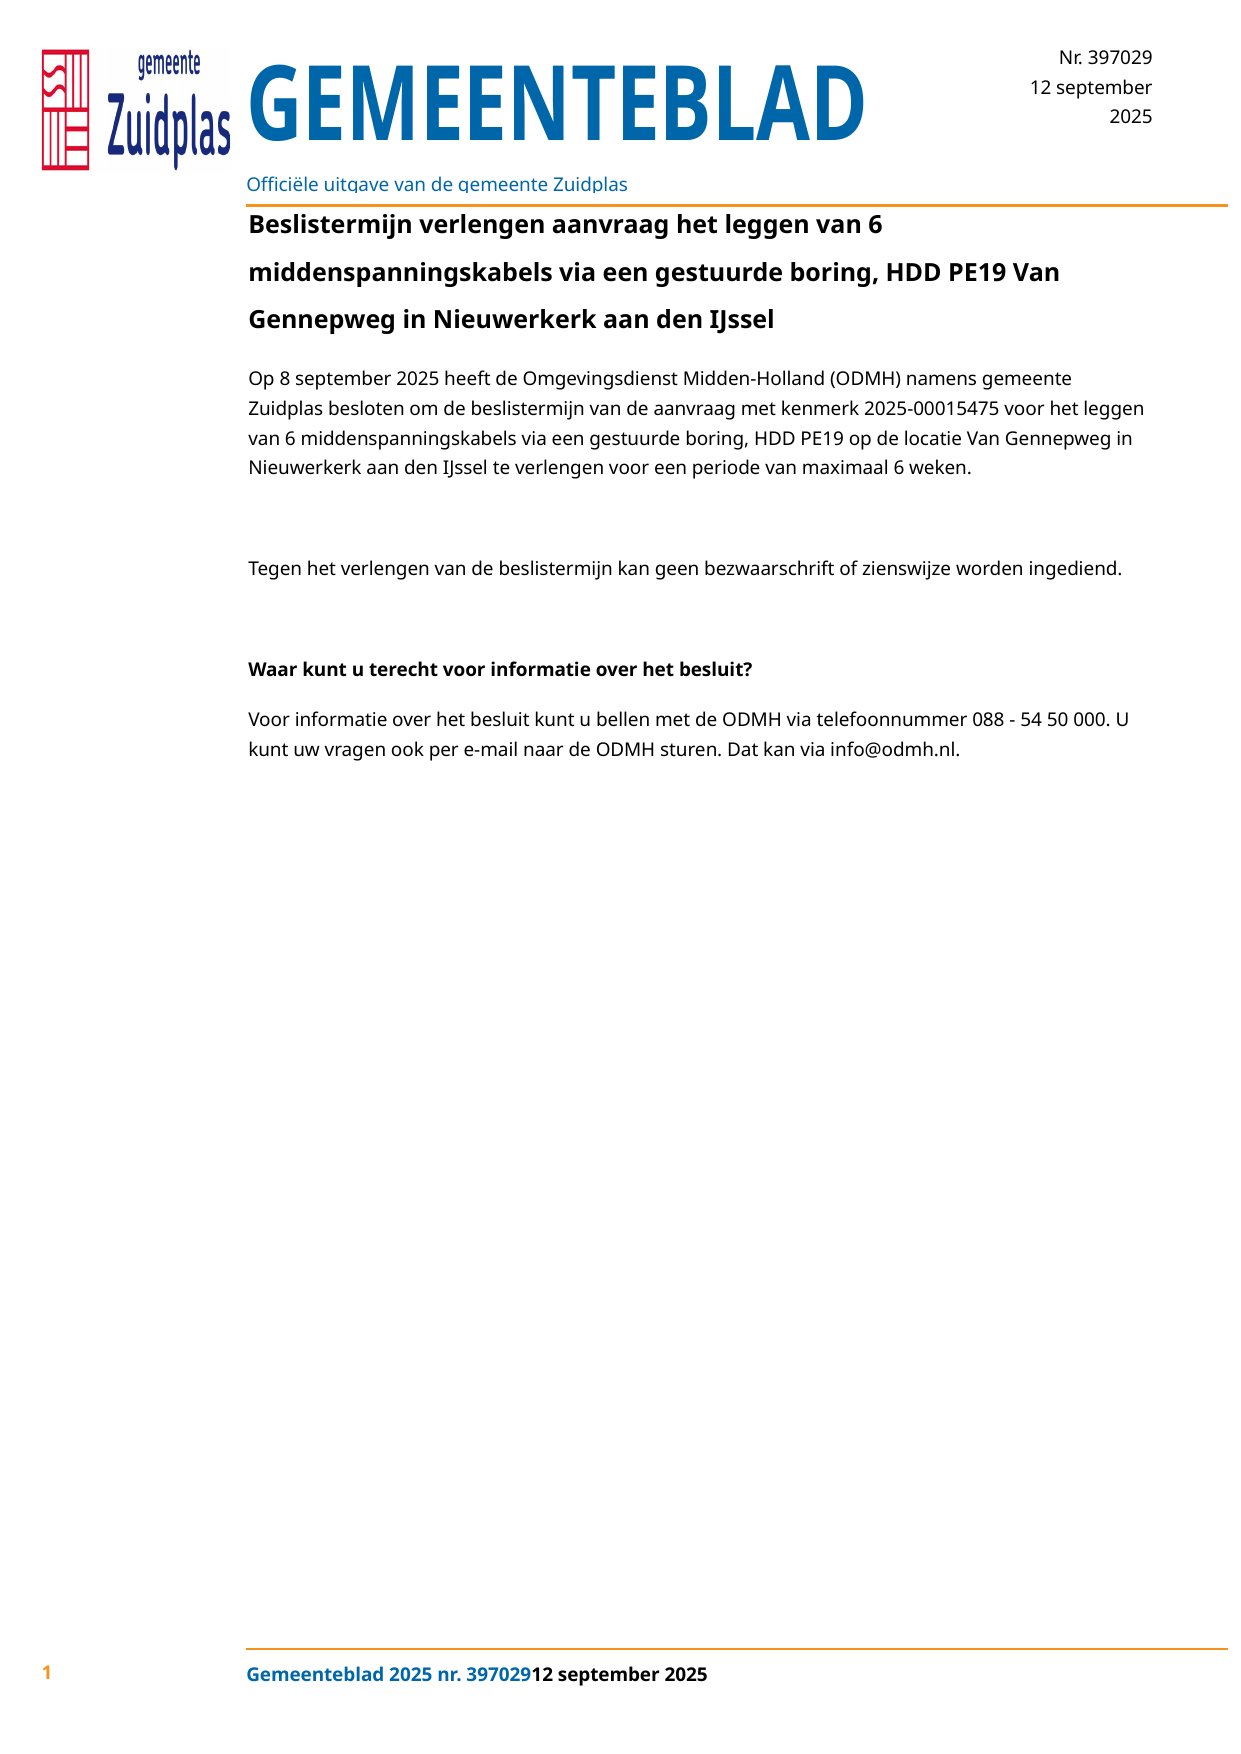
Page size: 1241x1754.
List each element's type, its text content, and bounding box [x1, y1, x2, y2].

text Waar kunt u terecht voor informatie over het besluit? [248, 656, 1152, 682]
text Beslistermijn verlengen aanvraag het leggen van 6 middenspanningskabels via een gestuurde boring, HDD PE19 Van Gennepweg in Nieuwerkerk aan den IJssel [248, 207, 1152, 336]
text Op 8 september 2025 heeft de Omgevingsdienst Midden-Holland (ODMH) namens gemeente Zuidplas besloten om de beslistermijn van de aanvraag met kenmerk 2025-00015475 voor het leggen van 6 middenspanningskabels via een gestuurde boring, HDD PE19 op de locatie Van Gennepweg in Nieuwerkerk aan den IJssel te verlengen voor een periode van maximaal 6 weken. [248, 366, 1152, 480]
picture [41, 47, 231, 172]
text Voor informatie over het besluit kunt u bellen met de ODMH via telefoonnummer 088 - 54 50 000. U kunt uw vragen ook per e-mail naar de ODMH sturen. Dat kan via info@odmh.nl. [248, 706, 1152, 762]
text Tegen het verlengen van de beslistermijn kan geen bezwaarschrift of zienswijze worden ingediend. [248, 555, 1152, 581]
